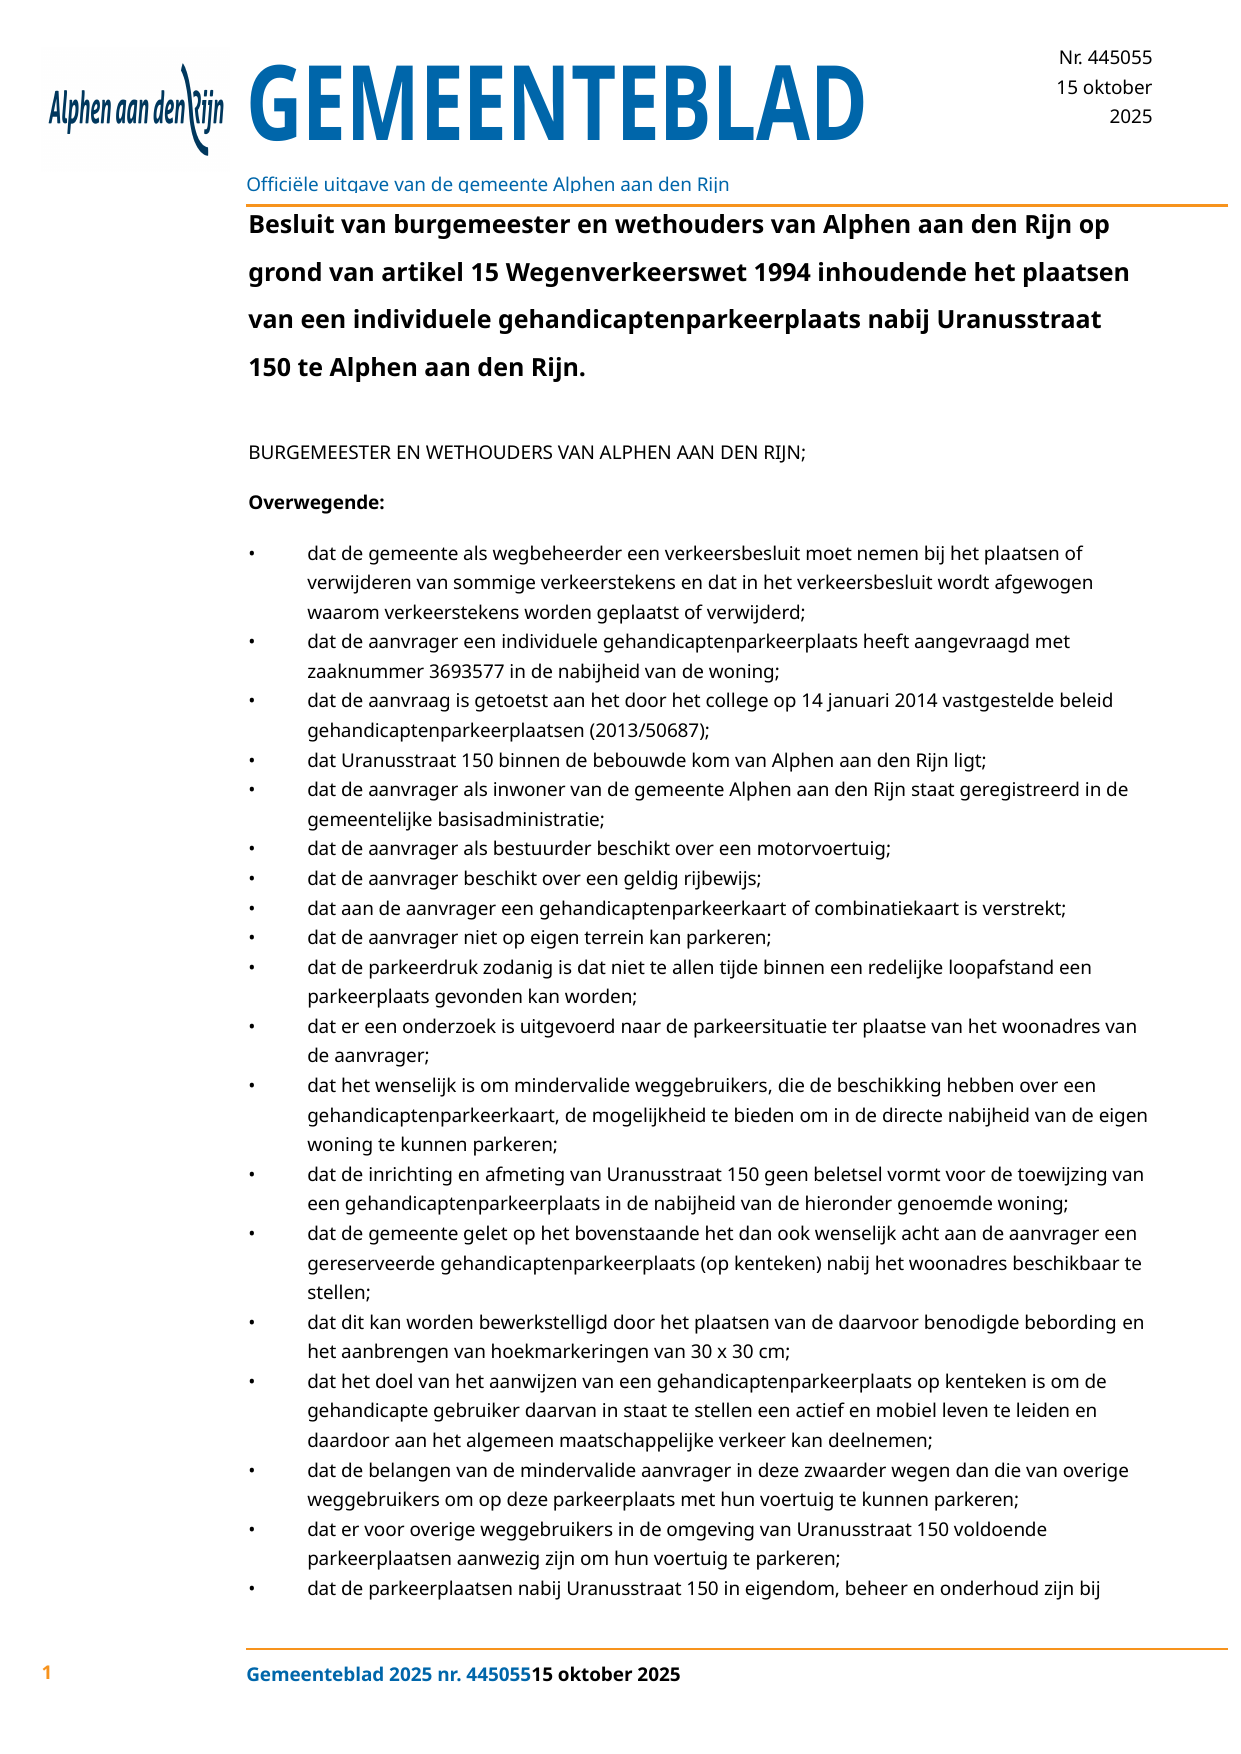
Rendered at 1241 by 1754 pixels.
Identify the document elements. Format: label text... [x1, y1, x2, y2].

list dat het doel van het aanwijzen van een gehandicaptenparkeerplaats op kenteken is om de gehandicapte gebruiker daarvan in staat te stellen een actief en mobiel leven te leiden en daardoor aan het algemeen maatschappelijke verkeer kan deelnemen; [248, 1368, 1152, 1453]
list dat de belangen van de mindervalide aanvrager in deze zwaarder wegen dan die van overige weggebruikers om op deze parkeerplaats met hun voertuig te kunnen parkeren; [248, 1457, 1152, 1512]
list dat de aanvrager als inwoner van de gemeente Alphen aan den Rijn staat geregistreerd in de gemeentelijke basisadministratie; [248, 776, 1152, 832]
picture [41, 47, 231, 172]
text Besluit van burgemeester en wethouders van Alphen aan den Rijn op grond van artikel 15 Wegenverkeerswet 1994 inhoudende het plaatsen van een individuele gehandicaptenparkeerplaats nabij Uranusstraat 150 te Alphen aan den Rijn. [248, 207, 1152, 384]
list dat er een onderzoek is uitgevoerd naar de parkeersituatie ter plaatse van het woonadres van de aanvrager; [248, 1013, 1152, 1068]
list dat er voor overige weggebruikers in de omgeving van Uranusstraat 150 voldoende parkeerplaatsen aanwezig zijn om hun voertuig te parkeren; [248, 1516, 1152, 1571]
list dat de aanvraag is getoetst aan het door het college op 14 januari 2014 vastgestelde beleid gehandicaptenparkeerplaatsen (2013/50687); [248, 688, 1152, 743]
list dat de aanvrager niet op eigen terrein kan parkeren; [248, 924, 1152, 950]
list dat aan de aanvrager een gehandicaptenparkeerkaart of combinatiekaart is verstrekt; [248, 895, 1152, 920]
text Overwegende: [248, 489, 1152, 515]
list dat de aanvrager een individuele gehandicaptenparkeerplaats heeft aangevraagd met zaaknummer 3693577 in de nabijheid van de woning; [248, 628, 1152, 684]
list dat de aanvrager beschikt over een geldig rijbewijs; [248, 865, 1152, 891]
list dat de aanvrager als bestuurder beschikt over een motorvoertuig; [248, 836, 1152, 861]
list dat de gemeente gelet op het bovenstaande het dan ook wenselijk acht aan de aanvrager een gereserveerde gehandicaptenparkeerplaats (op kenteken) nabij het woonadres beschikbaar te stellen; [248, 1220, 1152, 1305]
list dat de gemeente als wegbeheerder een verkeersbesluit moet nemen bij het plaatsen of verwijderen van sommige verkeerstekens en dat in het verkeersbesluit wordt afgewogen waarom verkeerstekens worden geplaatst of verwijderd; [248, 540, 1152, 624]
list dat de parkeerplaatsen nabij Uranusstraat 150 in eigendom, beheer en onderhoud zijn bij [248, 1575, 1152, 1601]
list dat de parkeerdruk zodanig is dat niet te allen tijde binnen een redelijke loopafstand een parkeerplaats gevonden kan worden; [248, 954, 1152, 1009]
list dat dit kan worden bewerkstelligd door het plaatsen van de daarvoor benodigde bebording en het aanbrengen van hoekmarkeringen van 30 x 30 cm; [248, 1309, 1152, 1364]
list dat de inrichting en afmeting van Uranusstraat 150 geen beletsel vormt voor de toewijzing van een gehandicaptenparkeerplaats in de nabijheid van de hieronder genoemde woning; [248, 1161, 1152, 1216]
list dat Uranusstraat 150 binnen de bebouwde kom van Alphen aan den Rijn ligt; [248, 747, 1152, 772]
list dat het wenselijk is om mindervalide weggebruikers, die de beschikking hebben over een gehandicaptenparkeerkaart, de mogelijkheid te bieden om in de directe nabijheid van de eigen woning te kunnen parkeren; [248, 1072, 1152, 1157]
text BURGEMEESTER EN WETHOUDERS VAN ALPHEN AAN DEN RIJN; [248, 439, 1152, 464]
